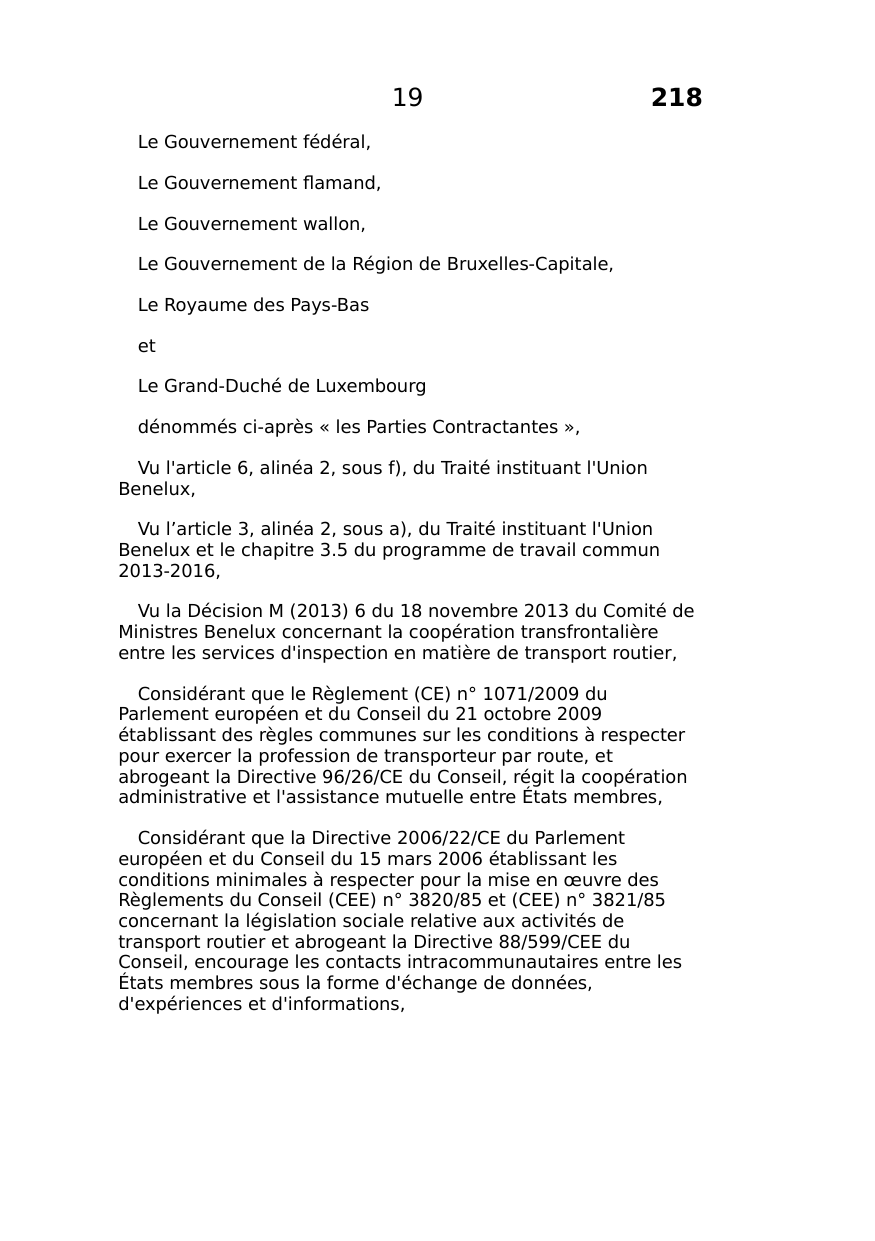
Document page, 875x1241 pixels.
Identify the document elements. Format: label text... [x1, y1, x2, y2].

text Considérant que la Directive 2006/22/CE du Parlement européen et du Conseil du 15 mars 2006 établissant les conditions minimales à respecter pour la mise en œuvre des Règlements du Conseil (CEE) n° 3820/85 et (CEE) n° 3821/85 concernant la législation sociale relative aux activités de transport routier et abrogeant la Directive 88/599/CEE du Conseil, encourage les contacts intracommunautaires entre les États membres sous la forme d'échange de données, d'expériences et d'informations, [118, 828, 703, 1014]
text Le Gouvernement de la Région de Bruxelles-Capitale, [118, 254, 703, 275]
text Vu l'article 6, alinéa 2, sous f), du Traité instituant l'Union Benelux, [118, 458, 703, 499]
text Considérant que le Règlement (CE) n° 1071/2009 du Parlement européen et du Conseil du 21 octobre 2009 établissant des règles communes sur les conditions à respecter pour exercer la profession de transporteur par route, et abrogeant la Directive 96/26/CE du Conseil, régit la coopération administrative et l'assistance mutuelle entre États membres, [118, 683, 703, 808]
text Vu l’article 3, alinéa 2, sous a), du Traité instituant l'Union Benelux et le chapitre 3.5 du programme de travail commun 2013-2016, [118, 519, 703, 581]
text dénommés ci-après « les Parties Contractantes », [118, 417, 703, 438]
text et [118, 336, 703, 356]
text Vu la Décision M (2013) 6 du 18 novembre 2013 du Comité de Ministres Benelux concernant la coopération transfrontalière entre les services d'inspection en matière de transport routier, [118, 601, 703, 663]
text Le Royaume des Pays-Bas [118, 295, 703, 316]
text Le Gouvernement fédéral, [118, 132, 703, 153]
text Le Gouvernement flamand, [118, 173, 703, 193]
text Le Gouvernement wallon, [118, 213, 703, 234]
text Le Grand-Duché de Luxembourg [118, 376, 703, 397]
